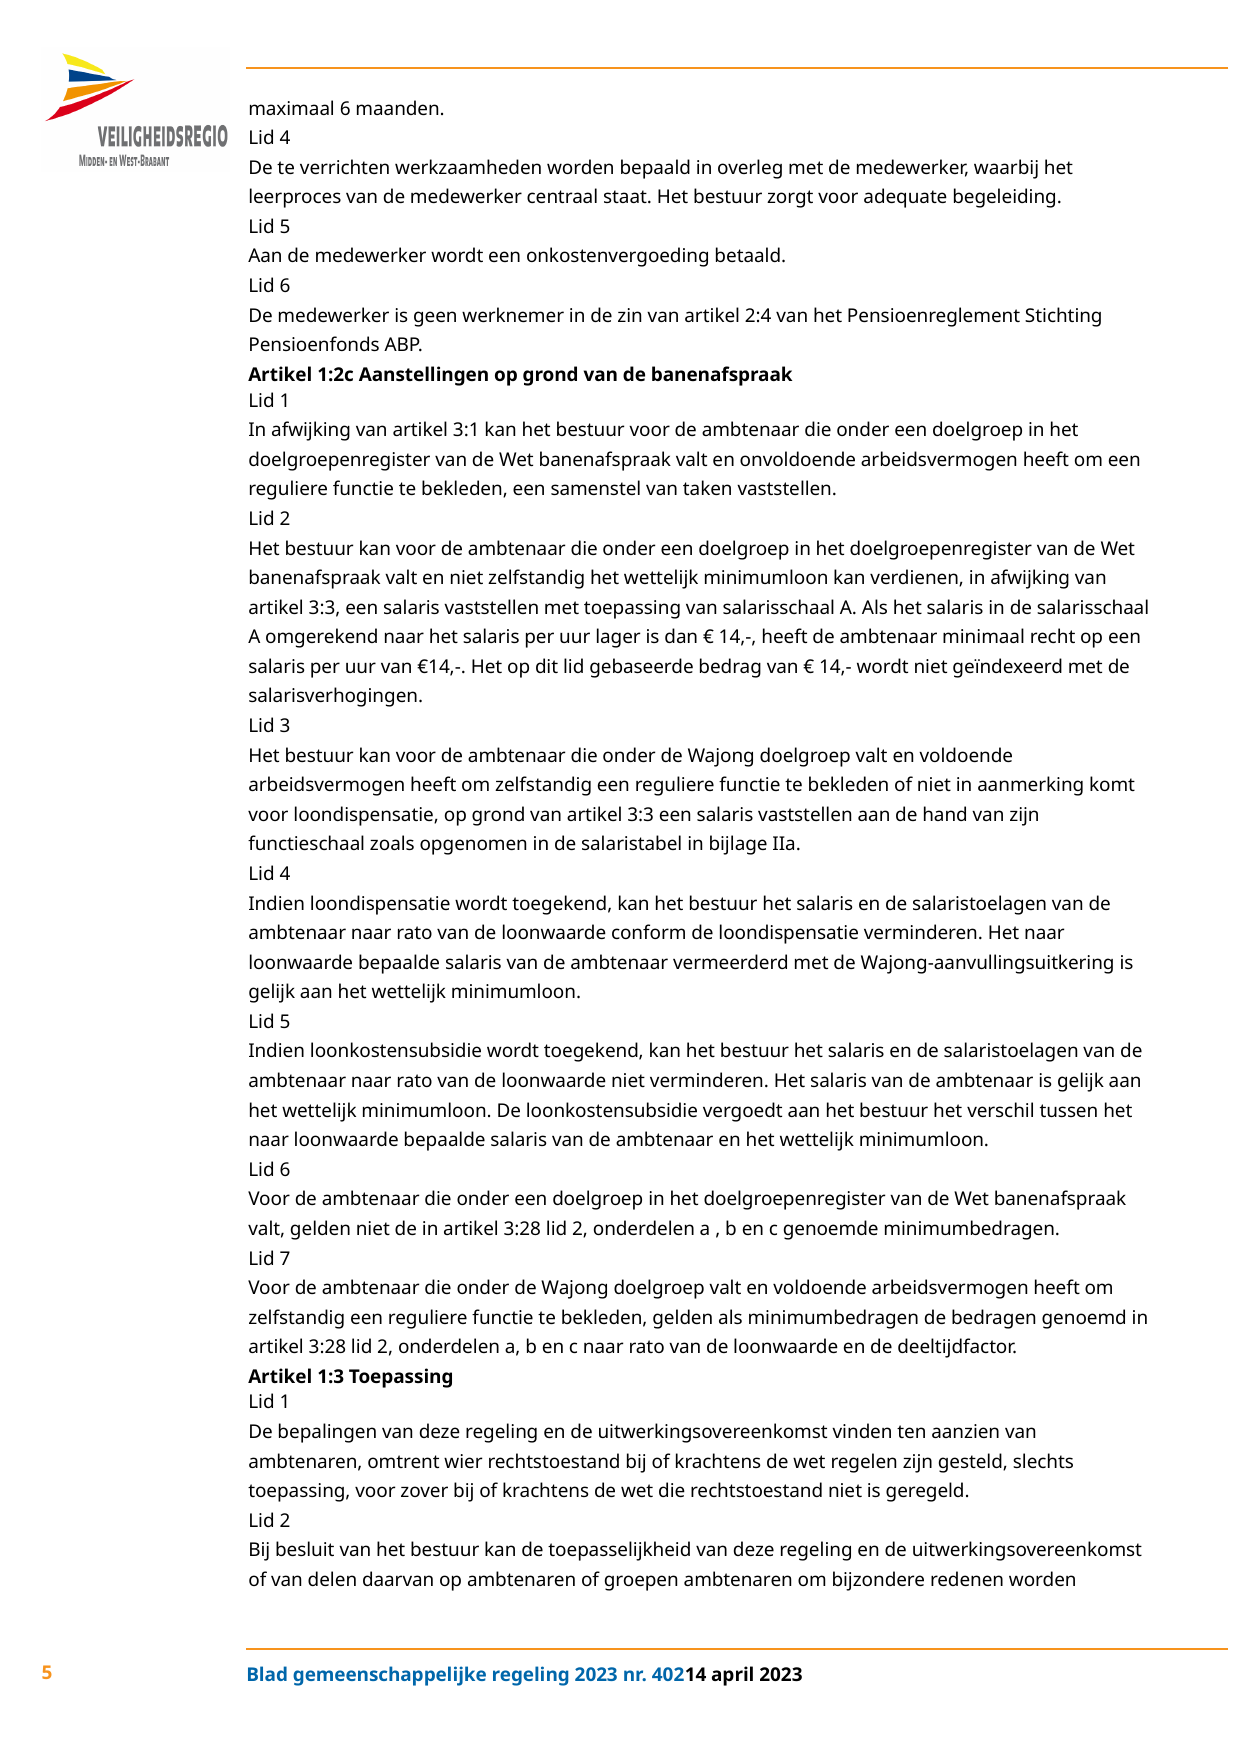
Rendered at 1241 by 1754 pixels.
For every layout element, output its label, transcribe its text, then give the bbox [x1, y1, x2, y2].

text Het bestuur kan voor de ambtenaar die onder een doelgroep in het doelgroepenregister van de Wet banenafspraak valt en niet zelfstandig het wettelijk minimumloon kan verdienen, in afwijking van artikel 3:3, een salaris vaststellen met toepassing van salarisschaal A. Als het salaris in de salarisschaal A omgerekend naar het salaris per uur lager is dan € 14,-, heeft de ambtenaar minimaal recht op een salaris per uur van €14,-. Het op dit lid gebaseerde bedrag van € 14,- wordt niet geïndexeerd met de salarisverhogingen. [248, 535, 1152, 708]
text Indien loonkostensubsidie wordt toegekend, kan het bestuur het salaris en de salaristoelagen van de ambtenaar naar rato van de loonwaarde niet verminderen. Het salaris van de ambtenaar is gelijk aan het wettelijk minimumloon. De loonkostensubsidie vergoedt aan het bestuur het verschil tussen het naar loonwaarde bepaalde salaris van de ambtenaar en het wettelijk minimumloon. [248, 1038, 1152, 1152]
text Lid 6 [248, 1156, 1152, 1182]
text Bij besluit van het bestuur kan de toepasselijkheid van deze regeling en de uitwerkingsovereenkomst of van delen daarvan op ambtenaren of groepen ambtenaren om bijzondere redenen worden [248, 1537, 1152, 1592]
text Artikel 1:3 Toepassing [248, 1363, 1152, 1389]
text De te verrichten werkzaamheden worden bepaald in overleg met de medewerker, waarbij het leerproces van de medewerker centraal staat. Het bestuur zorgt voor adequate begeleiding. [248, 154, 1152, 209]
text Lid 3 [248, 712, 1152, 738]
text Lid 2 [248, 505, 1152, 531]
picture [41, 47, 231, 172]
text Lid 7 [248, 1245, 1152, 1270]
text Voor de ambtenaar die onder een doelgroep in het doelgroepenregister van de Wet banenafspraak valt, gelden niet de in artikel 3:28 lid 2, onderdelen a , b en c genoemde minimumbedragen. [248, 1186, 1152, 1241]
text Lid 5 [248, 1008, 1152, 1034]
text Aan de medewerker wordt een onkostenvergoeding betaald. [248, 243, 1152, 268]
text maximaal 6 maanden. [248, 95, 1152, 121]
text Voor de ambtenaar die onder de Wajong doelgroep valt en voldoende arbeidsvermogen heeft om zelfstandig een reguliere functie te bekleden, gelden als minimumbedragen de bedragen genoemd in artikel 3:28 lid 2, onderdelen a, b en c naar rato van de loonwaarde en de deeltijdfactor. [248, 1274, 1152, 1359]
text Lid 5 [248, 213, 1152, 239]
text De bepalingen van deze regeling en de uitwerkingsovereenkomst vinden ten aanzien van ambtenaren, omtrent wier rechtstoestand bij of krachtens de wet regelen zijn gesteld, slechts toepassing, voor zover bij of krachtens de wet die rechtstoestand niet is geregeld. [248, 1418, 1152, 1503]
text Lid 6 [248, 272, 1152, 298]
text Lid 4 [248, 124, 1152, 150]
text Lid 1 [248, 1389, 1152, 1414]
text De medewerker is geen werknemer in de zin van artikel 2:4 van het Pensioenreglement Stichting Pensioenfonds ABP. [248, 302, 1152, 357]
text Lid 4 [248, 860, 1152, 886]
text Het bestuur kan voor de ambtenaar die onder de Wajong doelgroep valt en voldoende arbeidsvermogen heeft om zelfstandig een reguliere functie te bekleden of niet in aanmerking komt voor loondispensatie, op grond van artikel 3:3 een salaris vaststellen aan de hand van zijn functieschaal zoals opgenomen in de salaristabel in bijlage IIa. [248, 742, 1152, 856]
text In afwijking van artikel 3:1 kan het bestuur voor de ambtenaar die onder een doelgroep in het doelgroepenregister van de Wet banenafspraak valt en onvoldoende arbeidsvermogen heeft om een reguliere functie te bekleden, een samenstel van taken vaststellen. [248, 416, 1152, 501]
text Lid 1 [248, 387, 1152, 412]
text Lid 2 [248, 1507, 1152, 1533]
text Artikel 1:2c Aanstellingen op grond van de banenafspraak [248, 361, 1152, 387]
text Indien loondispensatie wordt toegekend, kan het bestuur het salaris en de salaristoelagen van de ambtenaar naar rato van de loonwaarde conform de loondispensatie verminderen. Het naar loonwaarde bepaalde salaris van de ambtenaar vermeerderd met de Wajong-aanvullingsuitkering is gelijk aan het wettelijk minimumloon. [248, 890, 1152, 1004]
